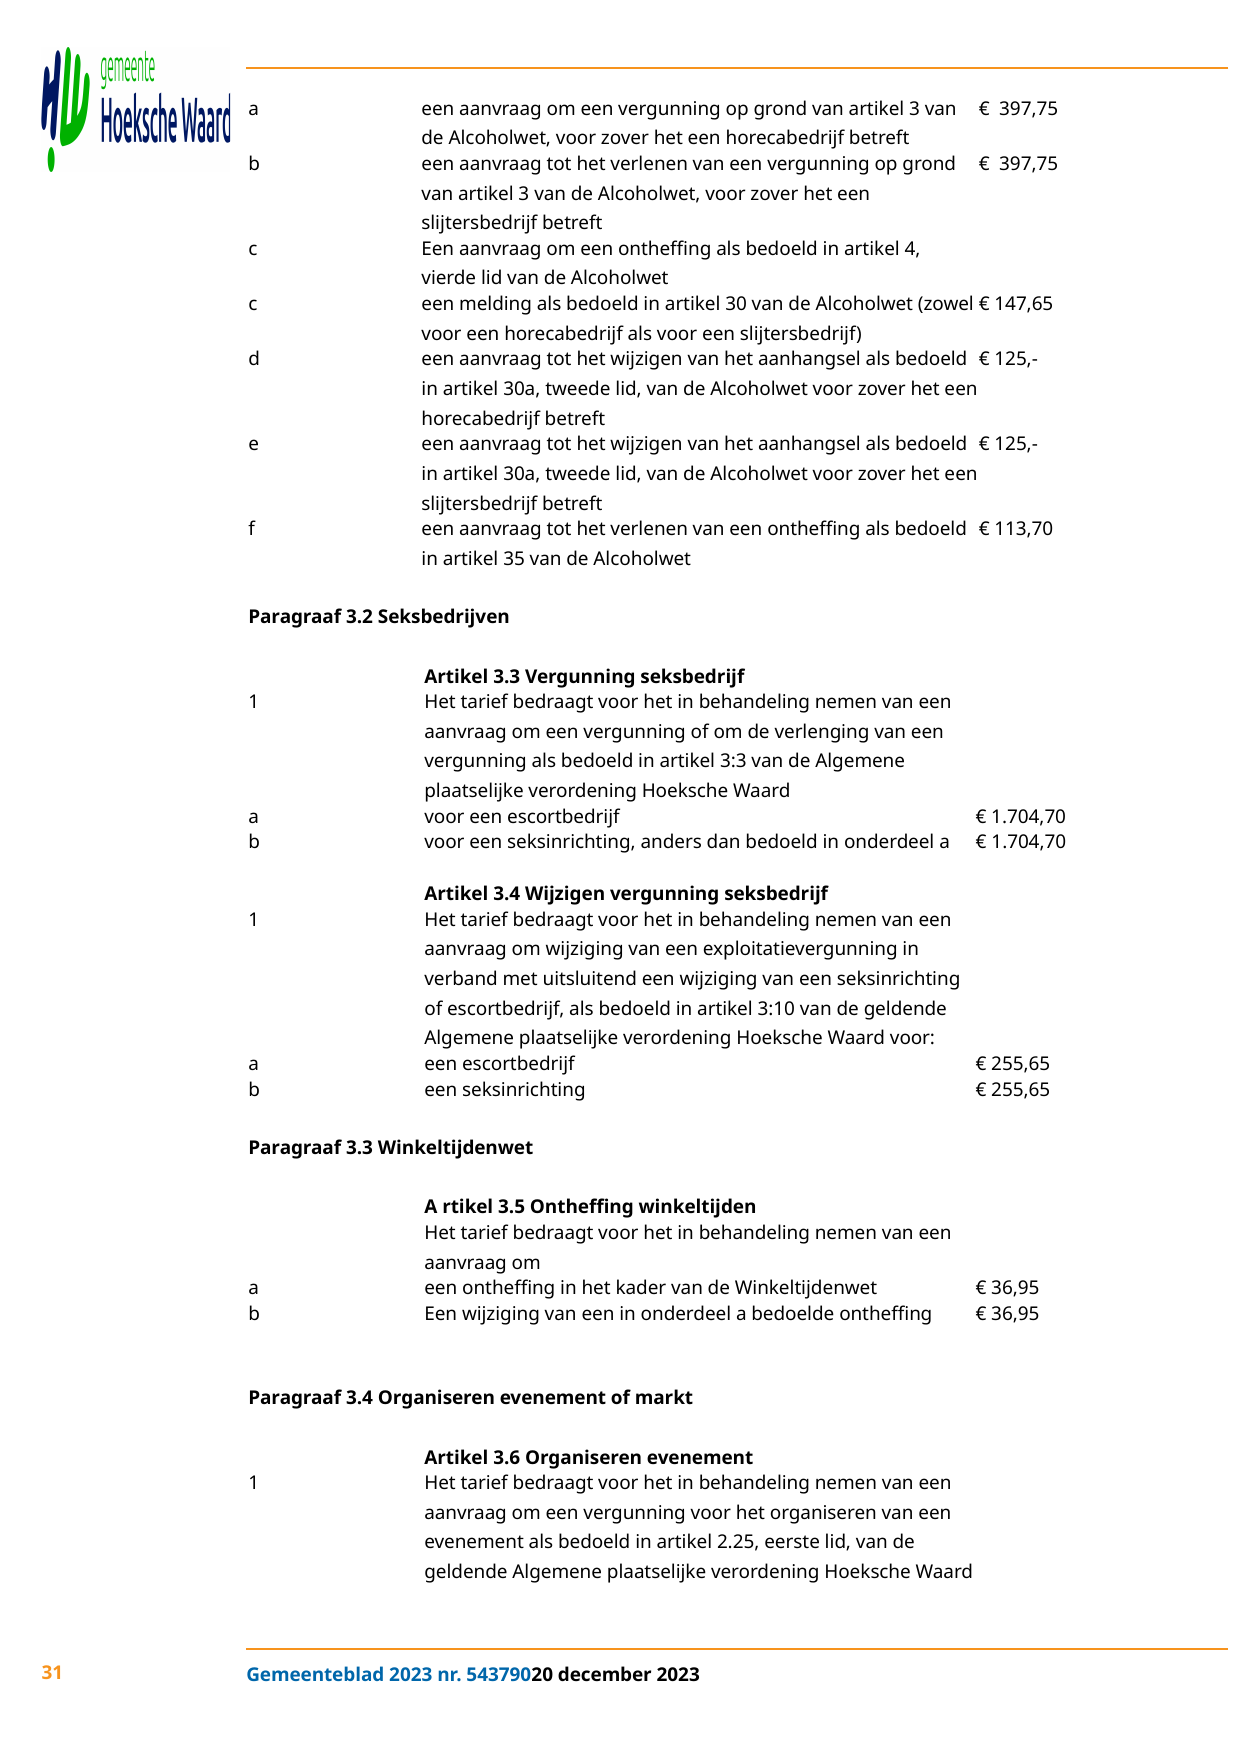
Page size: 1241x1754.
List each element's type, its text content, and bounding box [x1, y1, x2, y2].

table_cell een aanvraag tot het verlenen van een vergunning op grond van artikel 3 van de Alcoholwet, voor zover het een slijtersbedrijf betreft [421, 150, 978, 235]
table_cell a [248, 1050, 424, 1076]
table_cell Het tarief bedraagt voor het in behandeling nemen van een aanvraag om wijziging van een exploitatievergunning in verband met uitsluitend een wijziging van een seksinrichting of escortbedrijf, als bedoeld in artikel 3:10 van de geldende Algemene plaatselijke verordening Hoeksche Waard voor: [424, 906, 975, 1050]
table_cell [975, 880, 1152, 906]
table_header Artikel 3.6 Organiseren evenement [424, 1444, 975, 1469]
table_cell b [248, 150, 421, 235]
table_cell een aanvraag tot het verlenen van een ontheffing als bedoeld in artikel 35 van de Alcoholwet [421, 515, 978, 571]
table_cell b [248, 1300, 424, 1326]
table_cell € 125,- [979, 346, 1152, 431]
table_cell e [248, 431, 421, 515]
table_cell een aanvraag tot het wijzigen van het aanhangsel als bedoeld in artikel 30a, tweede lid, van de Alcoholwet voor zover het een horecabedrijf betreft [421, 346, 978, 431]
text Paragraaf 3.4 Organiseren evenement of markt [248, 1384, 1152, 1410]
text Paragraaf 3.2 Seksbedrijven [248, 603, 1152, 629]
table_header [248, 1194, 424, 1219]
table_cell c [248, 235, 421, 290]
table_cell een melding als bedoeld in artikel 30 van de Alcoholwet (zowel voor een horecabedrijf als voor een slijtersbedrijf) [421, 290, 978, 346]
table_cell [975, 855, 1152, 880]
table_cell € 1.704,70 [975, 829, 1152, 854]
table_cell € 397,75 [979, 150, 1152, 235]
table_cell voor een seksinrichting, anders dan bedoeld in onderdeel a [424, 829, 975, 854]
table_header [975, 1194, 1152, 1219]
table_cell 1 [248, 1470, 424, 1584]
table_cell een aanvraag tot het wijzigen van het aanhangsel als bedoeld in artikel 30a, tweede lid, van de Alcoholwet voor zover het een slijtersbedrijf betreft [421, 431, 978, 515]
table_cell a [248, 95, 421, 150]
table_cell [248, 880, 424, 906]
table_cell € 397,75 [979, 95, 1152, 150]
table_cell Artikel 3.4 Wijzigen vergunning seksbedrijf [424, 880, 975, 906]
table_cell € 147,65 [979, 290, 1152, 346]
table_header [248, 663, 424, 688]
table_cell € 36,95 [975, 1300, 1152, 1326]
table_cell [979, 235, 1152, 290]
table_cell a [248, 1275, 424, 1300]
table_cell een aanvraag om een vergunning op grond van artikel 3 van de Alcoholwet, voor zover het een horecabedrijf betreft [421, 95, 978, 150]
table_header [248, 1444, 424, 1469]
table_cell een seksinrichting [424, 1076, 975, 1101]
table_cell € 255,65 [975, 1050, 1152, 1076]
table_cell [975, 1470, 1152, 1584]
table_cell Het tarief bedraagt voor het in behandeling nemen van een aanvraag om [424, 1219, 975, 1274]
table_cell Het tarief bedraagt voor het in behandeling nemen van een aanvraag om een vergunning voor het organiseren van een evenement als bedoeld in artikel 2.25, eerste lid, van de geldende Algemene plaatselijke verordening Hoeksche Waard [424, 1470, 975, 1584]
table_header [975, 663, 1152, 688]
text Paragraaf 3.3 Winkeltijdenwet [248, 1134, 1152, 1160]
table_cell € 1.704,70 [975, 803, 1152, 829]
table_cell Een wijziging van een in onderdeel a bedoelde ontheffing [424, 1300, 975, 1326]
table_cell [424, 855, 975, 880]
table_cell Een aanvraag om een ontheffing als bedoeld in artikel 4, vierde lid van de Alcoholwet [421, 235, 978, 290]
picture [41, 47, 231, 172]
table_header [975, 1444, 1152, 1469]
table_cell [248, 855, 424, 880]
table_cell een escortbedrijf [424, 1050, 975, 1076]
table_cell € 125,- [979, 431, 1152, 515]
table_cell € 113,70 [979, 515, 1152, 571]
table_cell € 36,95 [975, 1275, 1152, 1300]
table_cell c [248, 290, 421, 346]
table_header Artikel 3.3 Vergunning seksbedrijf [424, 663, 975, 688]
table_cell [975, 689, 1152, 803]
table_cell [975, 1326, 1152, 1352]
table_cell [975, 906, 1152, 1050]
table_cell [248, 1219, 424, 1274]
table_cell voor een escortbedrijf [424, 803, 975, 829]
table_cell [248, 1326, 424, 1352]
table_cell b [248, 1076, 424, 1101]
table_cell a [248, 803, 424, 829]
table_cell 1 [248, 689, 424, 803]
table_cell € 255,65 [975, 1076, 1152, 1101]
table_cell een ontheffing in het kader van de Winkeltijdenwet [424, 1275, 975, 1300]
table_cell 1 [248, 906, 424, 1050]
table_cell f [248, 515, 421, 571]
table_cell b [248, 829, 424, 854]
table_header A rtikel 3.5 Ontheffing winkeltijden [424, 1194, 975, 1219]
table_cell Het tarief bedraagt voor het in behandeling nemen van een aanvraag om een vergunning of om de verlenging van een vergunning als bedoeld in artikel 3:3 van de Algemene plaatselijke verordening Hoeksche Waard [424, 689, 975, 803]
table_cell [424, 1326, 975, 1352]
table_cell [975, 1219, 1152, 1274]
table_cell d [248, 346, 421, 431]
